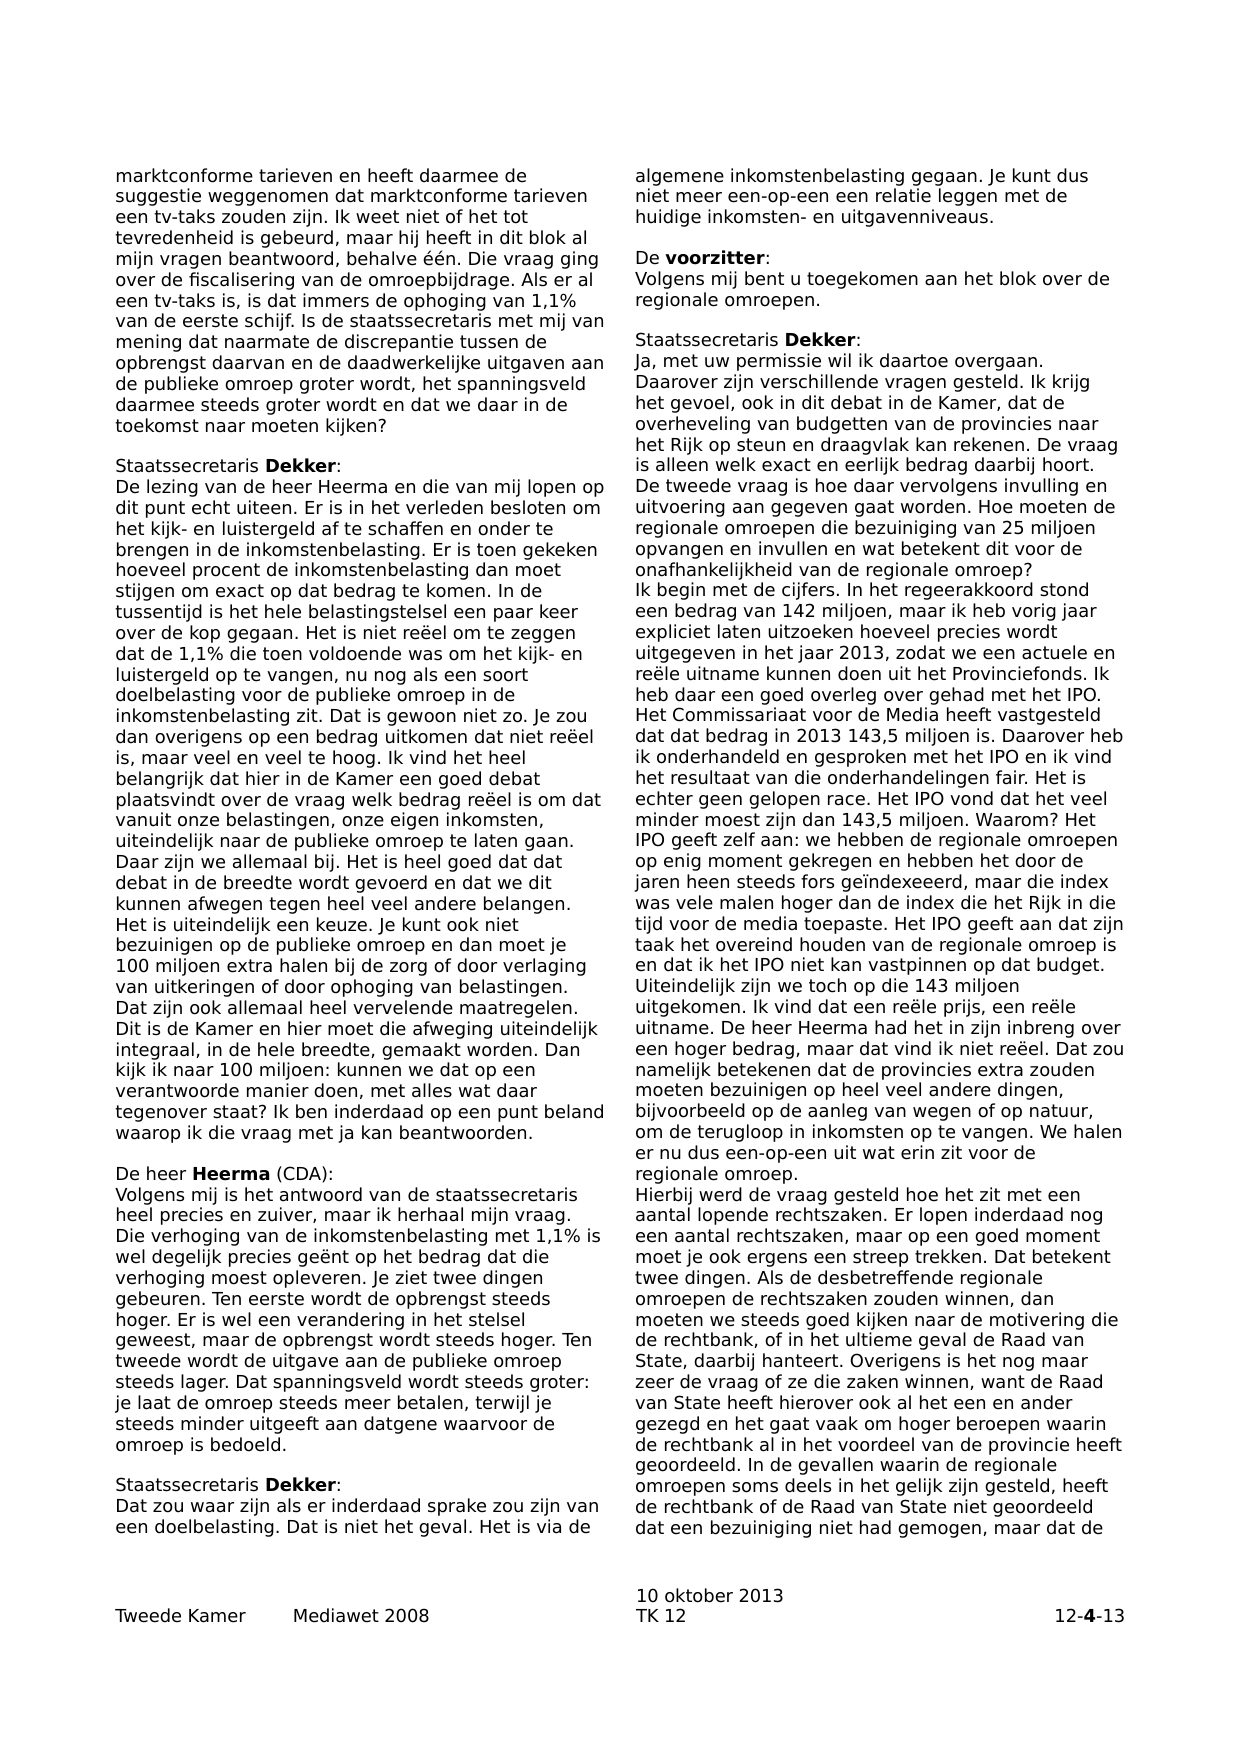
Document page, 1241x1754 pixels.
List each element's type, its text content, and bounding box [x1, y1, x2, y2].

text Staatssecretaris Dekker: [635, 330, 1125, 351]
text De voorzitter: [635, 248, 1125, 268]
text Staatssecretaris Dekker: [115, 1475, 605, 1496]
text marktconforme tarieven en heeft daarmee de suggestie weggenomen dat marktconforme tarieven een tv-taks zouden zijn. Ik weet niet of het tot tevredenheid is gebeurd, maar hij heeft in dit blok al mijn vragen beantwoord, behalve één. Die vraag ging over de fiscalisering van de omroepbijdrage. Als er al een tv-taks is, is dat immers de ophoging van 1,1% van de eerste schijf. Is de staatssecretaris met mij van mening dat naarmate de discrepantie tussen de opbrengst daarvan en de daadwerkelijke uitgaven aan de publieke omroep groter wordt, het spanningsveld daarmee steeds groter wordt en dat we daar in de toekomst naar moeten kijken? [115, 165, 605, 436]
text algemene inkomstenbelasting gegaan. Je kunt dus niet meer een-op-een een relatie leggen met de huidige inkomsten- en uitgavenniveaus. [635, 165, 1125, 228]
text Ja, met uw permissie wil ik daartoe overgaan. Daarover zijn verschillende vragen gesteld. Ik krijg het gevoel, ook in dit debat in de Kamer, dat de overheveling van budgetten van de provincies naar het Rijk op steun en draagvlak kan rekenen. De vraag is alleen welk exact en eerlijk bedrag daarbij hoort. De tweede vraag is hoe daar vervolgens invulling en uitvoering aan gegeven gaat worden. Hoe moeten de regionale omroepen die bezuiniging van 25 miljoen opvangen en invullen en wat betekent dit voor de onafhankelijkheid van de regionale omroep? [635, 351, 1125, 580]
text Volgens mij is het antwoord van de staatssecretaris heel precies en zuiver, maar ik herhaal mijn vraag. Die verhoging van de inkomstenbelasting met 1,1% is wel degelijk precies geënt op het bedrag dat die verhoging moest opleveren. Je ziet twee dingen gebeuren. Ten eerste wordt de opbrengst steeds hoger. Er is wel een verandering in het stelsel geweest, maar de opbrengst wordt steeds hoger. Ten tweede wordt de uitgave aan de publieke omroep steeds lager. Dat spanningsveld wordt steeds groter: je laat de omroep steeds meer betalen, terwijl je steeds minder uitgeeft aan datgene waarvoor de omroep is bedoeld. [115, 1184, 605, 1455]
text De lezing van de heer Heerma en die van mij lopen op dit punt echt uiteen. Er is in het verleden besloten om het kijk- en luistergeld af te schaffen en onder te brengen in de inkomstenbelasting. Er is toen gekeken hoeveel procent de inkomstenbelasting dan moet stijgen om exact op dat bedrag te komen. In de tussentijd is het hele belastingstelsel een paar keer over de kop gegaan. Het is niet reëel om te zeggen dat de 1,1% die toen voldoende was om het kijk- en luistergeld op te vangen, nu nog als een soort doelbelasting voor de publieke omroep in de inkomstenbelasting zit. Dat is gewoon niet zo. Je zou dan overigens op een bedrag uitkomen dat niet reëel is, maar veel en veel te hoog. Ik vind het heel belangrijk dat hier in de Kamer een goed debat plaatsvindt over de vraag welk bedrag reëel is om dat vanuit onze belastingen, onze eigen inkomsten, uiteindelijk naar de publieke omroep te laten gaan. Daar zijn we allemaal bij. Het is heel goed dat dat debat in de breedte wordt gevoerd en dat we dit kunnen afwegen tegen heel veel andere belangen. Het is uiteindelijk een keuze. Je kunt ook niet bezuinigen op de publieke omroep en dan moet je 100 miljoen extra halen bij de zorg of door verlaging van uitkeringen of door ophoging van belastingen. Dat zijn ook allemaal heel vervelende maatregelen. Dit is de Kamer en hier moet die afweging uiteindelijk integraal, in de hele breedte, gemaakt worden. Dan kijk ik naar 100 miljoen: kunnen we dat op een verantwoorde manier doen, met alles wat daar tegenover staat? Ik ben inderdaad op een punt beland waarop ik die vraag met ja kan beantwoorden. [115, 477, 605, 1143]
text De heer Heerma (CDA): [115, 1163, 605, 1184]
text Hierbij werd de vraag gesteld hoe het zit met een aantal lopende rechtszaken. Er lopen inderdaad nog een aantal rechtszaken, maar op een goed moment moet je ook ergens een streep trekken. Dat betekent twee dingen. Als de desbetreffende regionale omroepen de rechtszaken zouden winnen, dan moeten we steeds goed kijken naar de motivering die de rechtbank, of in het ultieme geval de Raad van State, daarbij hanteert. Overigens is het nog maar zeer de vraag of ze die zaken winnen, want de Raad van State heeft hierover ook al het een en ander gezegd en het gaat vaak om hoger beroepen waarin de rechtbank al in het voordeel van de provincie heeft geoordeeld. In de gevallen waarin de regionale omroepen soms deels in het gelijk zijn gesteld, heeft de rechtbank of de Raad van State niet geoordeeld dat een bezuiniging niet had gemogen, maar dat de [635, 1184, 1125, 1538]
text Ik begin met de cijfers. In het regeerakkoord stond een bedrag van 142 miljoen, maar ik heb vorig jaar expliciet laten uitzoeken hoeveel precies wordt uitgegeven in het jaar 2013, zodat we een actuele en reële uitname kunnen doen uit het Provinciefonds. Ik heb daar een goed overleg over gehad met het IPO. Het Commissariaat voor de Media heeft vastgesteld dat dat bedrag in 2013 143,5 miljoen is. Daarover heb ik onderhandeld en gesproken met het IPO en ik vind het resultaat van die onderhandelingen fair. Het is echter geen gelopen race. Het IPO vond dat het veel minder moest zijn dan 143,5 miljoen. Waarom? Het IPO geeft zelf aan: we hebben de regionale omroepen op enig moment gekregen en hebben het door de jaren heen steeds fors geïndexeeerd, maar die index was vele malen hoger dan de index die het Rijk in die tijd voor de media toepaste. Het IPO geeft aan dat zijn taak het overeind houden van de regionale omroep is en dat ik het IPO niet kan vastpinnen op dat budget. Uiteindelijk zijn we toch op die 143 miljoen uitgekomen. Ik vind dat een reële prijs, een reële uitname. De heer Heerma had het in zijn inbreng over een hoger bedrag, maar dat vind ik niet reëel. Dat zou namelijk betekenen dat de provincies extra zouden moeten bezuinigen op heel veel andere dingen, bijvoorbeeld op de aanleg van wegen of op natuur, om de terugloop in inkomsten op te vangen. We halen er nu dus een-op-een uit wat erin zit voor de regionale omroep. [635, 580, 1125, 1184]
text Volgens mij bent u toegekomen aan het blok over de regionale omroepen. [635, 268, 1125, 310]
text Staatssecretaris Dekker: [115, 456, 605, 477]
text Dat zou waar zijn als er inderdaad sprake zou zijn van een doelbelasting. Dat is niet het geval. Het is via de [115, 1496, 605, 1537]
